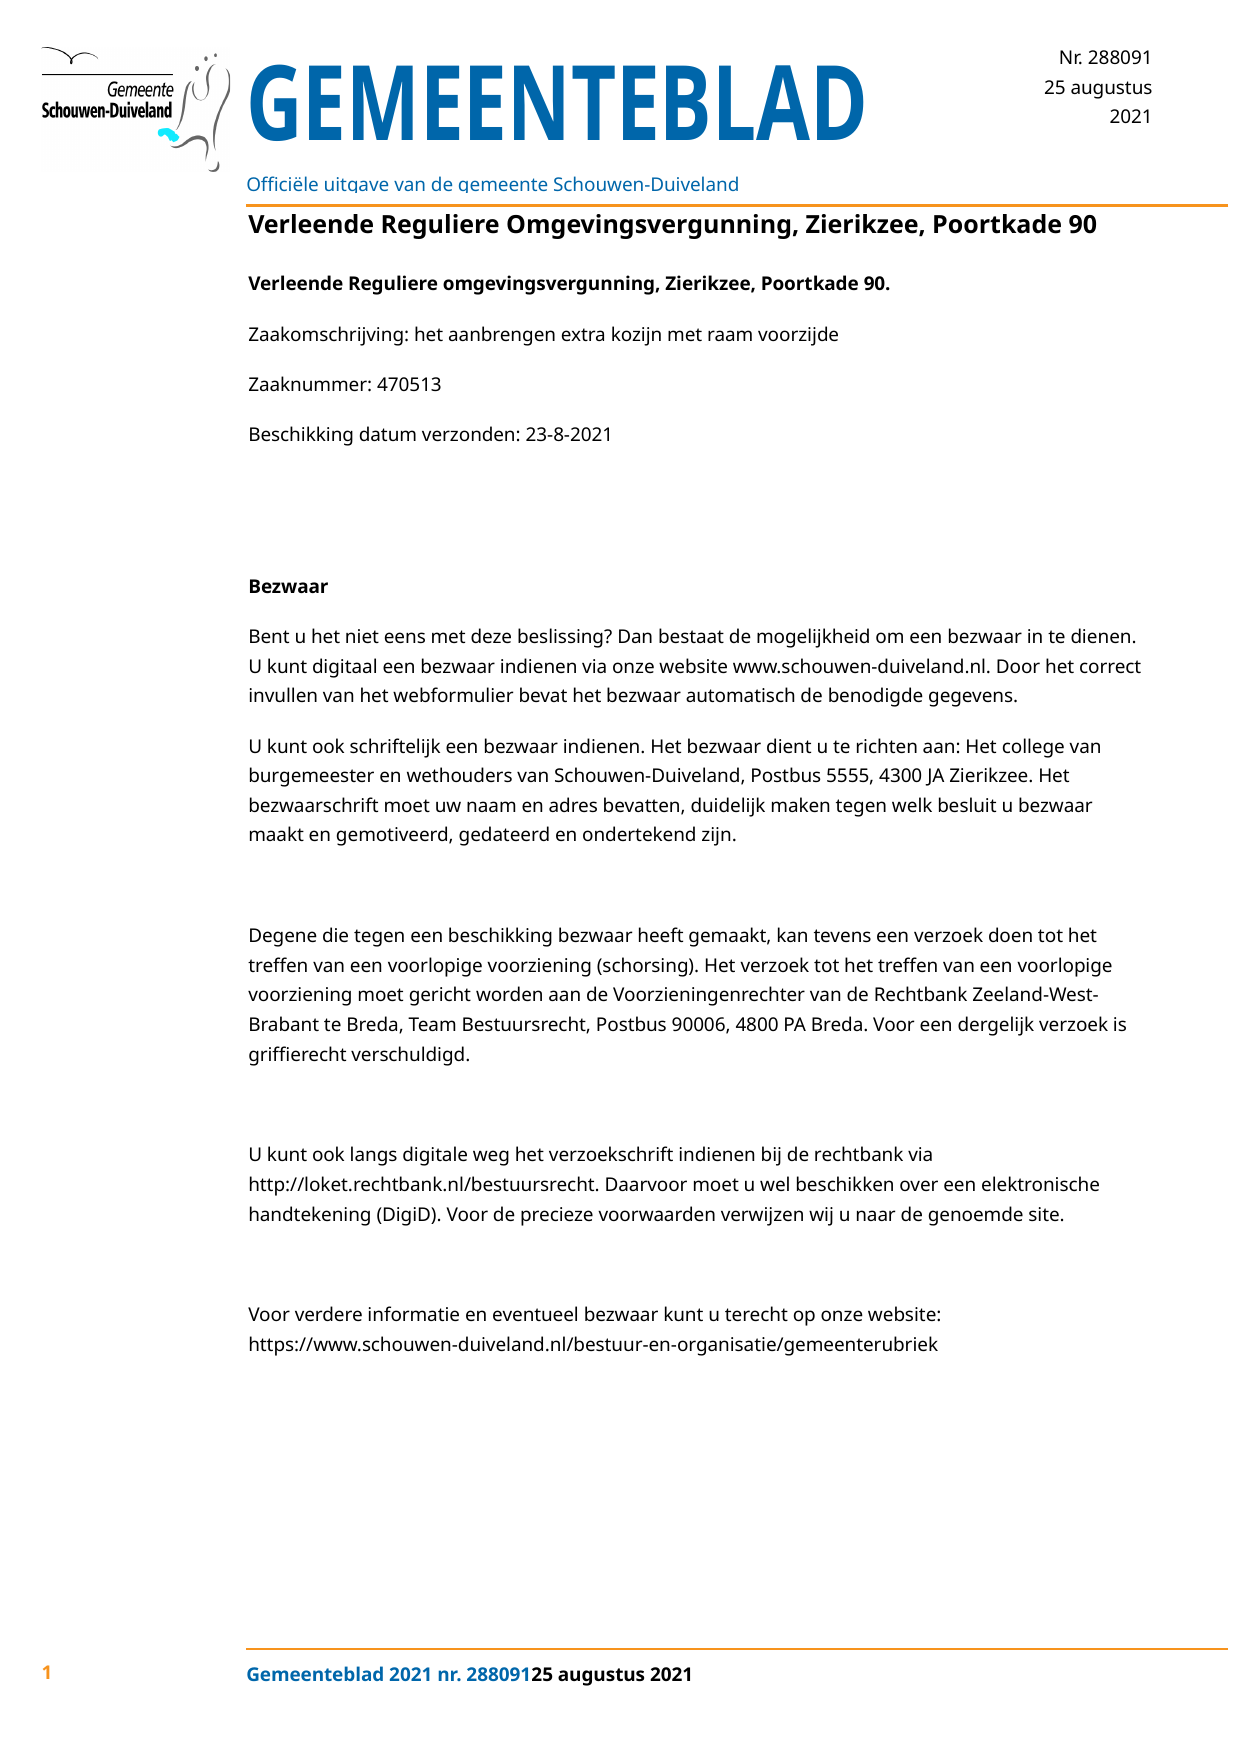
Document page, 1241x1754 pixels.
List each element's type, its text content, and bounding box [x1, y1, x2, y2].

text Voor verdere informatie en eventueel bezwaar kunt u terecht op onze website: https://www.schouwen-duiveland.nl/bestuur-en-organisatie/gemeenterubriek [248, 1302, 1152, 1357]
text U kunt ook schriftelijk een bezwaar indienen. Het bezwaar dient u te richten aan: Het college van burgemeester en wethouders van Schouwen-Duiveland, Postbus 5555, 4300 JA Zierikzee. Het bezwaarschrift moet uw naam en adres bevatten, duidelijk maken tegen welk besluit u bezwaar maakt en gemotiveerd, gedateerd en ondertekend zijn. [248, 733, 1152, 847]
text Zaakomschrijving: het aanbrengen extra kozijn met raam voorzijde [248, 321, 1152, 346]
text Beschikking datum verzonden: 23-8-2021 [248, 422, 1152, 447]
text Verleende Reguliere Omgevingsvergunning, Zierikzee, Poortkade 90 [248, 207, 1152, 241]
text Bent u het niet eens met deze beslissing? Dan bestaat de mogelijkheid om een bezwaar in te dienen. U kunt digitaal een bezwaar indienen via onze website www.schouwen-duiveland.nl. Door het correct invullen van het webformulier bevat het bezwaar automatisch de benodigde gegevens. [248, 623, 1152, 708]
text Bezwaar [248, 573, 1152, 598]
text U kunt ook langs digitale weg het verzoekschrift indienen bij de rechtbank via http://loket.rechtbank.nl/bestuursrecht. Daarvoor moet u wel beschikken over een elektronische handtekening (DigiD). Voor de precieze voorwaarden verwijzen wij u naar de genoemde site. [248, 1142, 1152, 1226]
text Verleende Reguliere omgevingsvergunning, Zierikzee, Poortkade 90. [248, 270, 1152, 296]
text Degene die tegen een beschikking bezwaar heeft gemaakt, kan tevens een verzoek doen tot het treffen van een voorlopige voorziening (schorsing). Het verzoek tot het treffen van een voorlopige voorziening moet gericht worden aan de Voorzieningenrechter van de Rechtbank Zeeland-West-Brabant te Breda, Team Bestuursrecht, Postbus 90006, 4800 PA Breda. Voor een dergelijk verzoek is griffierecht verschuldigd. [248, 922, 1152, 1066]
text Zaaknummer: 470513 [248, 371, 1152, 397]
picture [41, 47, 231, 172]
